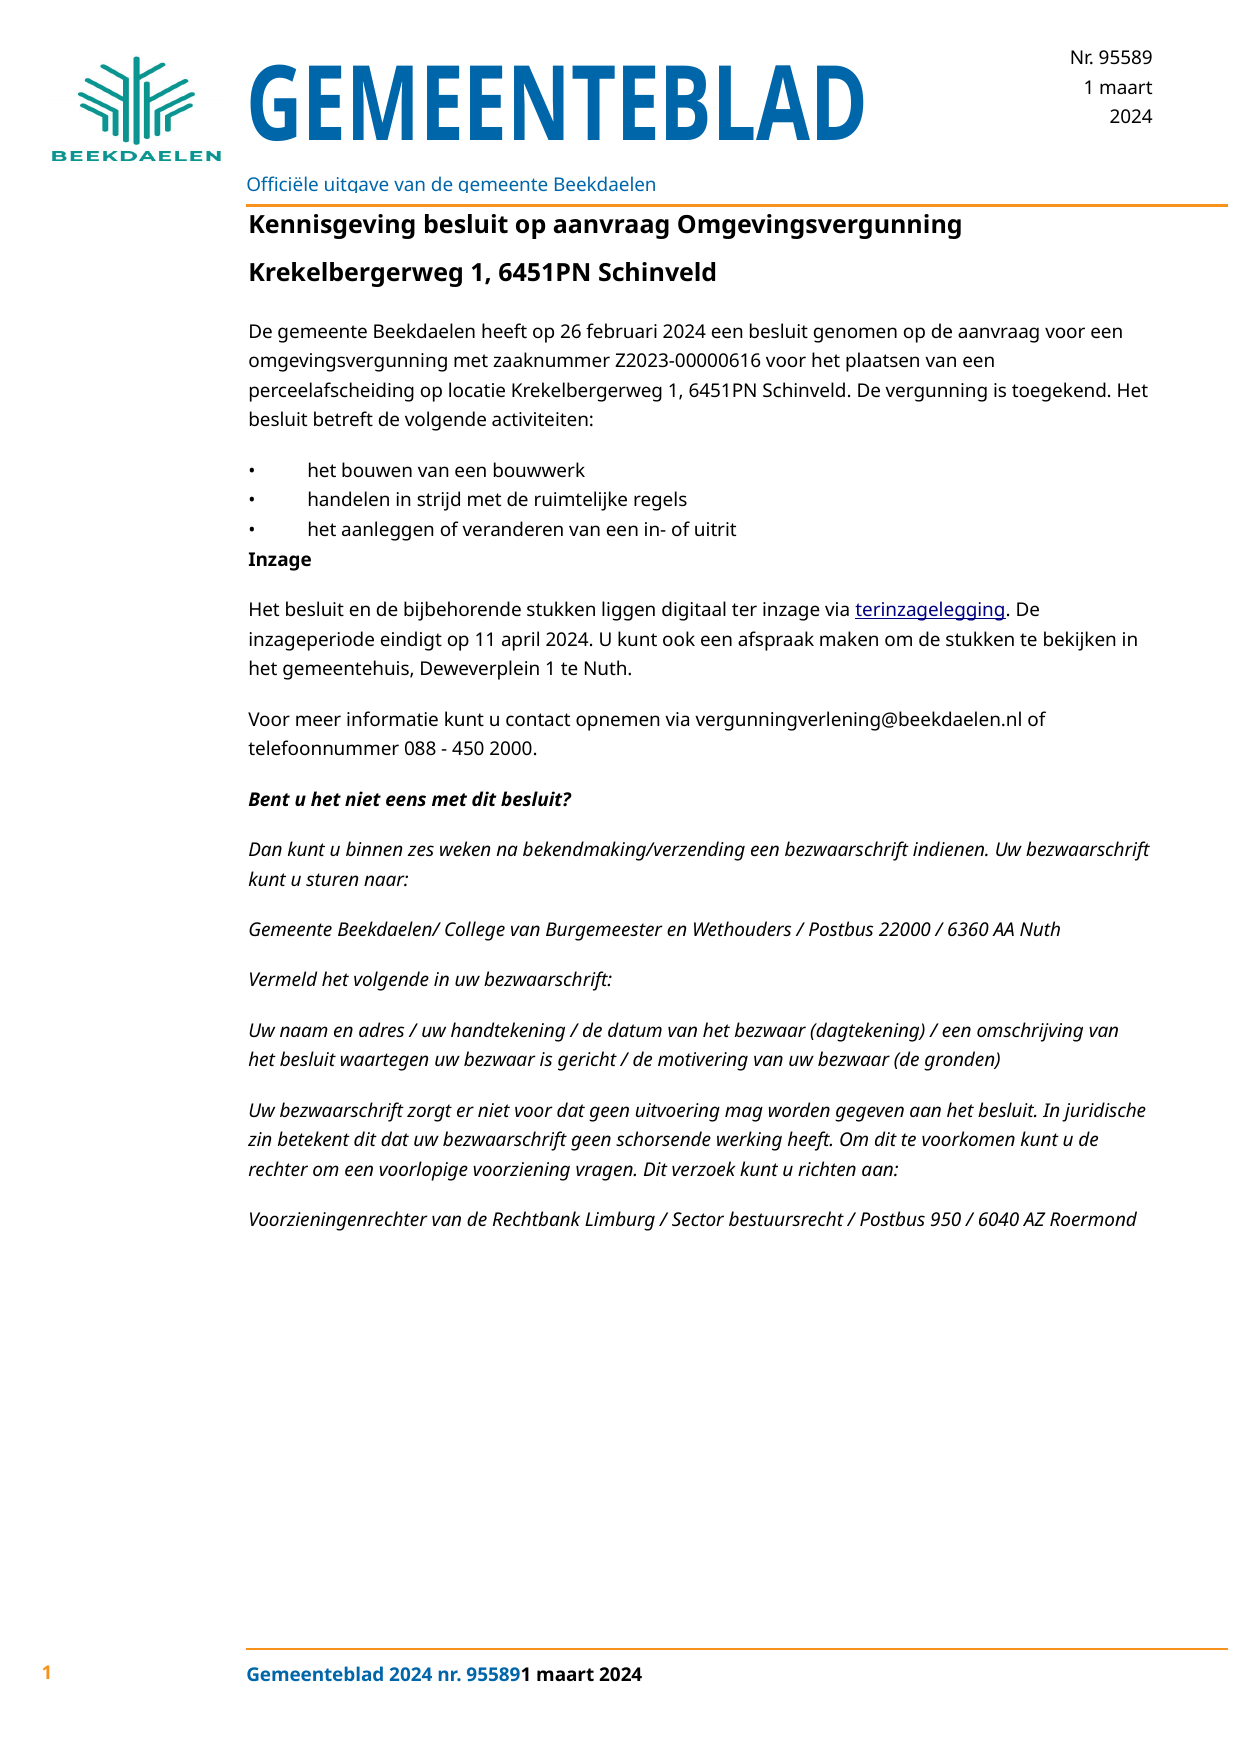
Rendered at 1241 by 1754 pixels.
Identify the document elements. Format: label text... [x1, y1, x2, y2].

picture [41, 47, 231, 172]
text Uw naam en adres / uw handtekening / de datum van het bezwaar (dagtekening) / een omschrijving van het besluit waartegen uw bezwaar is gericht / de motivering van uw bezwaar (de gronden) [248, 1017, 1152, 1072]
text Bent u het niet eens met dit besluit? [248, 786, 1152, 812]
text Inzage [248, 546, 1152, 572]
text Kennisgeving besluit op aanvraag Omgevingsvergunning Krekelbergerweg 1, 6451PN Schinveld [248, 207, 1152, 288]
text De gemeente Beekdaelen heeft op 26 februari 2024 een besluit genomen op de aanvraag voor een omgevingsvergunning met zaaknummer Z2023-00000616 voor het plaatsen van een perceelafscheiding op locatie Krekelbergerweg 1, 6451PN Schinveld. De vergunning is toegekend. Het besluit betreft de volgende activiteiten: [248, 318, 1152, 432]
text Uw bezwaarschrift zorgt er niet voor dat geen uitvoering mag worden gegeven aan het besluit. In juridische zin betekent dit dat uw bezwaarschrift geen schorsende werking heeft. Om dit te voorkomen kunt u de rechter om een voorlopige voorziening vragen. Dit verzoek kunt u richten aan: [248, 1097, 1152, 1182]
text Voor meer informatie kunt u contact opnemen via vergunningverlening@beekdaelen.nl of telefoonnummer 088 - 450 2000. [248, 706, 1152, 761]
list het bouwen van een bouwwerk [248, 457, 1152, 483]
list het aanleggen of veranderen van een in- of uitrit [248, 516, 1152, 542]
text Voorzieningenrechter van de Rechtbank Limburg / Sector bestuursrecht / Postbus 950 / 6040 AZ Roermond [248, 1207, 1152, 1232]
list handelen in strijd met de ruimtelijke regels [248, 487, 1152, 512]
text Het besluit en de bijbehorende stukken liggen digitaal ter inzage via terinzagelegging. De inzageperiode eindigt op 11 april 2024. U kunt ook een afspraak maken om de stukken te bekijken in het gemeentehuis, Deweverplein 1 te Nuth. [248, 596, 1152, 681]
text Vermeld het volgende in uw bezwaarschrift: [248, 967, 1152, 992]
text Gemeente Beekdaelen/ College van Burgemeester en Wethouders / Postbus 22000 / 6360 AA Nuth [248, 916, 1152, 942]
text Dan kunt u binnen zes weken na bekendmaking/verzending een bezwaarschrift indienen. Uw bezwaarschrift kunt u sturen naar: [248, 836, 1152, 892]
